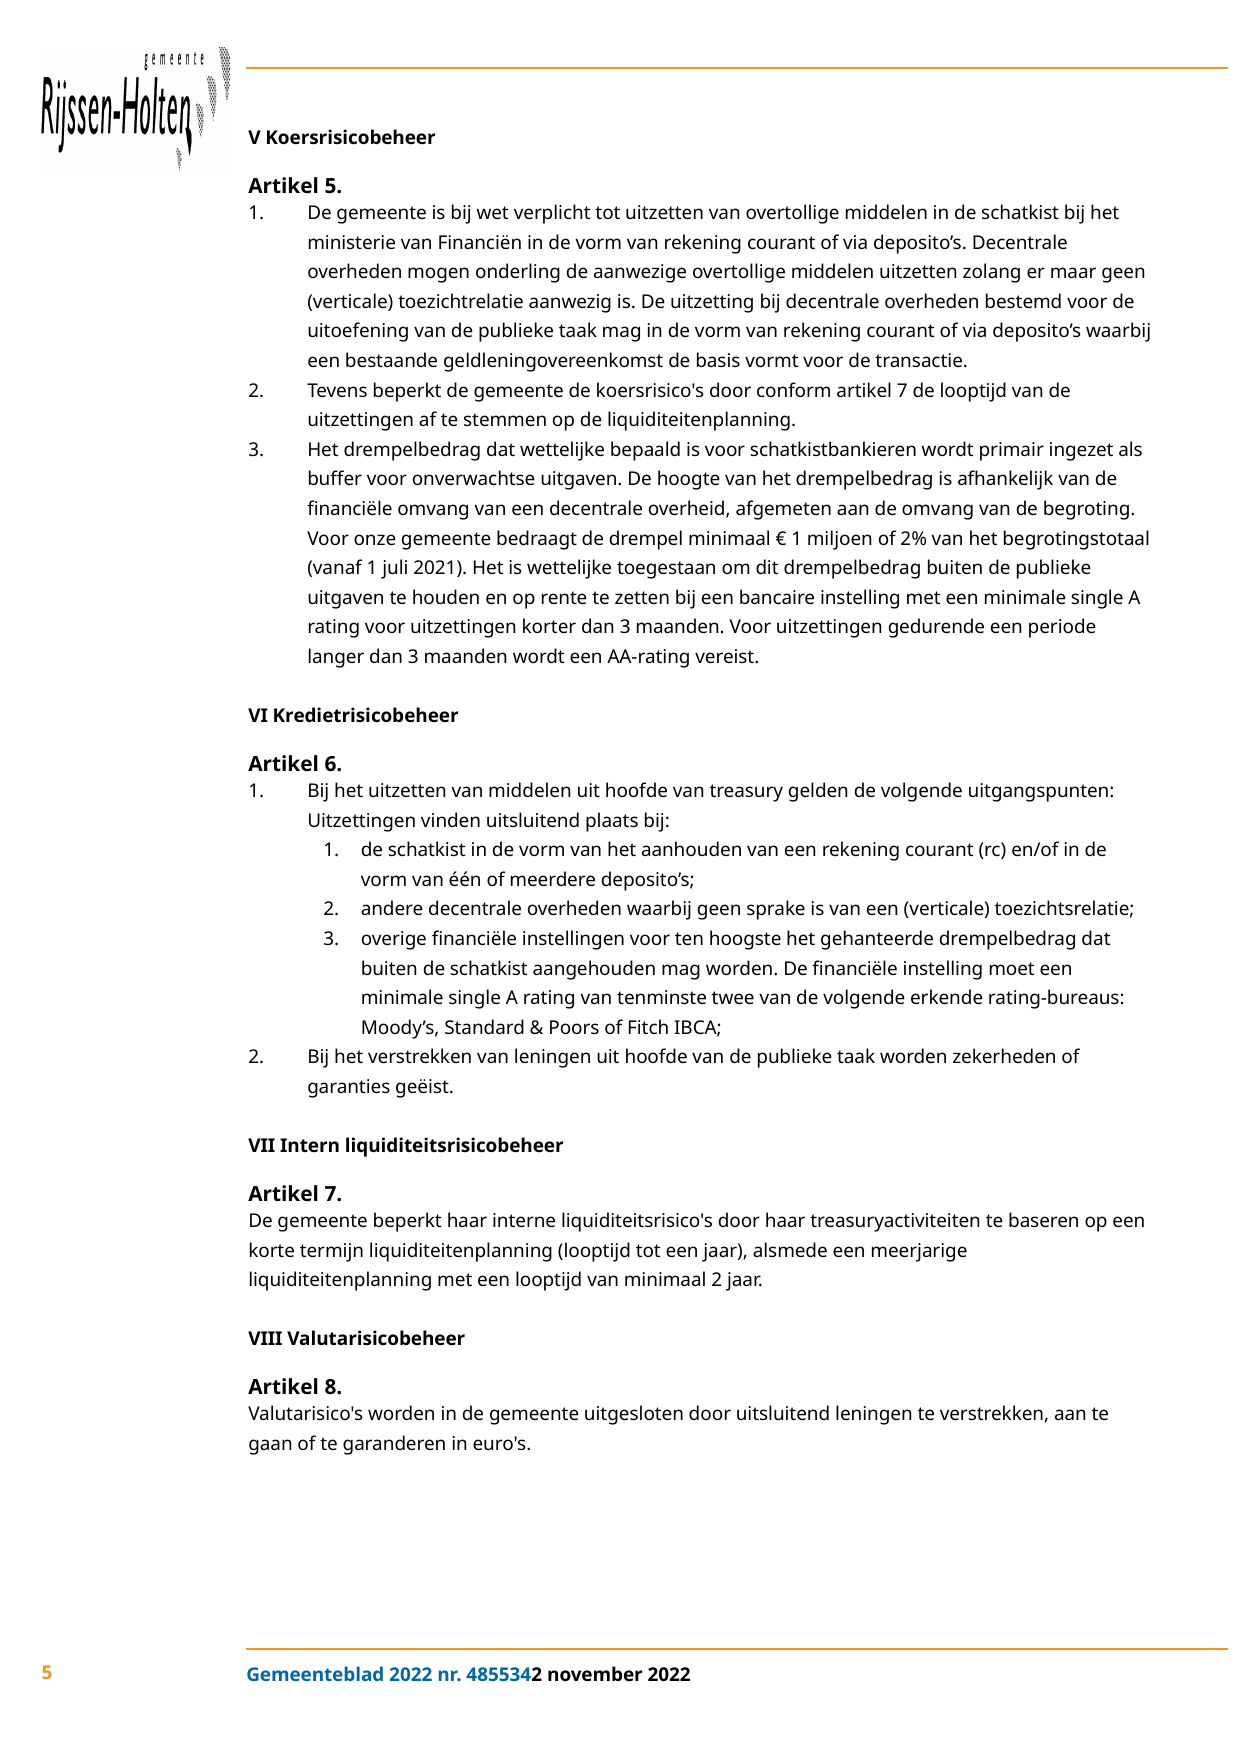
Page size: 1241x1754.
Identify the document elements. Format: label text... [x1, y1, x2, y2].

list De gemeente is bij wet verplicht tot uitzetten van overtollige middelen in de schatkist bij het ministerie van Financiën in de vorm van rekening courant of via deposito’s. Decentrale overheden mogen onderling de aanwezige overtollige middelen uitzetten zolang er maar geen (verticale) toezichtrelatie aanwezig is. De uitzetting bij decentrale overheden bestemd voor de uitoefening van de publieke taak mag in de vorm van rekening courant of via deposito’s waarbij een bestaande geldleningovereenkomst de basis vormt voor de transactie. [248, 199, 1152, 373]
text Artikel 7. [248, 1179, 1152, 1207]
list Het drempelbedrag dat wettelijke bepaald is voor schatkistbankieren wordt primair ingezet als buffer voor onverwachtse uitgaven. De hoogte van het drempelbedrag is afhankelijk van de financiële omvang van een decentrale overheid, afgemeten aan de omvang van de begroting. Voor onze gemeente bedraagt de drempel minimaal € 1 miljoen of 2% van het begrotingstotaal (vanaf 1 juli 2021). Het is wettelijke toegestaan om dit drempelbedrag buiten de publieke uitgaven te houden en op rente te zetten bij een bancaire instelling met een minimale single A rating voor uitzettingen korter dan 3 maanden. Voor uitzettingen gedurende een periode langer dan 3 maanden wordt een AA-rating vereist. [248, 436, 1152, 669]
text De gemeente beperkt haar interne liquiditeitsrisico's door haar treasuryactiviteiten te baseren op een korte termijn liquiditeitenplanning (looptijd tot een jaar), alsmede een meerjarige liquiditeitenplanning met een looptijd van minimaal 2 jaar. [248, 1207, 1152, 1292]
text VII Intern liquiditeitsrisicobeheer [248, 1132, 1152, 1158]
text V Koersrisicobeheer [248, 124, 1152, 150]
text VI Kredietrisicobeheer [248, 702, 1152, 728]
text Artikel 5. [248, 171, 1152, 199]
list andere decentrale overheden waarbij geen sprake is van een (verticale) toezichtsrelatie; [323, 896, 1152, 921]
list Tevens beperkt de gemeente de koersrisico's door conform artikel 7 de looptijd van de uitzettingen af te stemmen op de liquiditeitenplanning. [248, 377, 1152, 432]
text VIII Valutarisicobeheer [248, 1326, 1152, 1351]
list Bij het verstrekken van leningen uit hoofde van de publieke taak worden zekerheden of garanties geëist. [248, 1043, 1152, 1099]
list de schatkist in de vorm van het aanhouden van een rekening courant (rc) en/of in de vorm van één of meerdere deposito’s; [323, 836, 1152, 892]
text Valutarisico's worden in de gemeente uitgesloten door uitsluitend leningen te verstrekken, aan te gaan of te garanderen in euro's. [248, 1401, 1152, 1456]
list overige financiële instellingen voor ten hoogste het gehanteerde drempelbedrag dat buiten de schatkist aangehouden mag worden. De financiële instelling moet een minimale single A rating van tenminste twee van de volgende erkende rating-bureaus: Moody’s, Standard & Poors of Fitch IBCA; [323, 925, 1152, 1040]
text Artikel 6. [248, 749, 1152, 777]
text Artikel 8. [248, 1372, 1152, 1401]
picture [41, 47, 231, 172]
list Bij het uitzetten van middelen uit hoofde van treasury gelden de volgende uitgangspunten: [248, 777, 1152, 803]
list Uitzettingen vinden uitsluitend plaats bij: [248, 807, 1152, 833]
